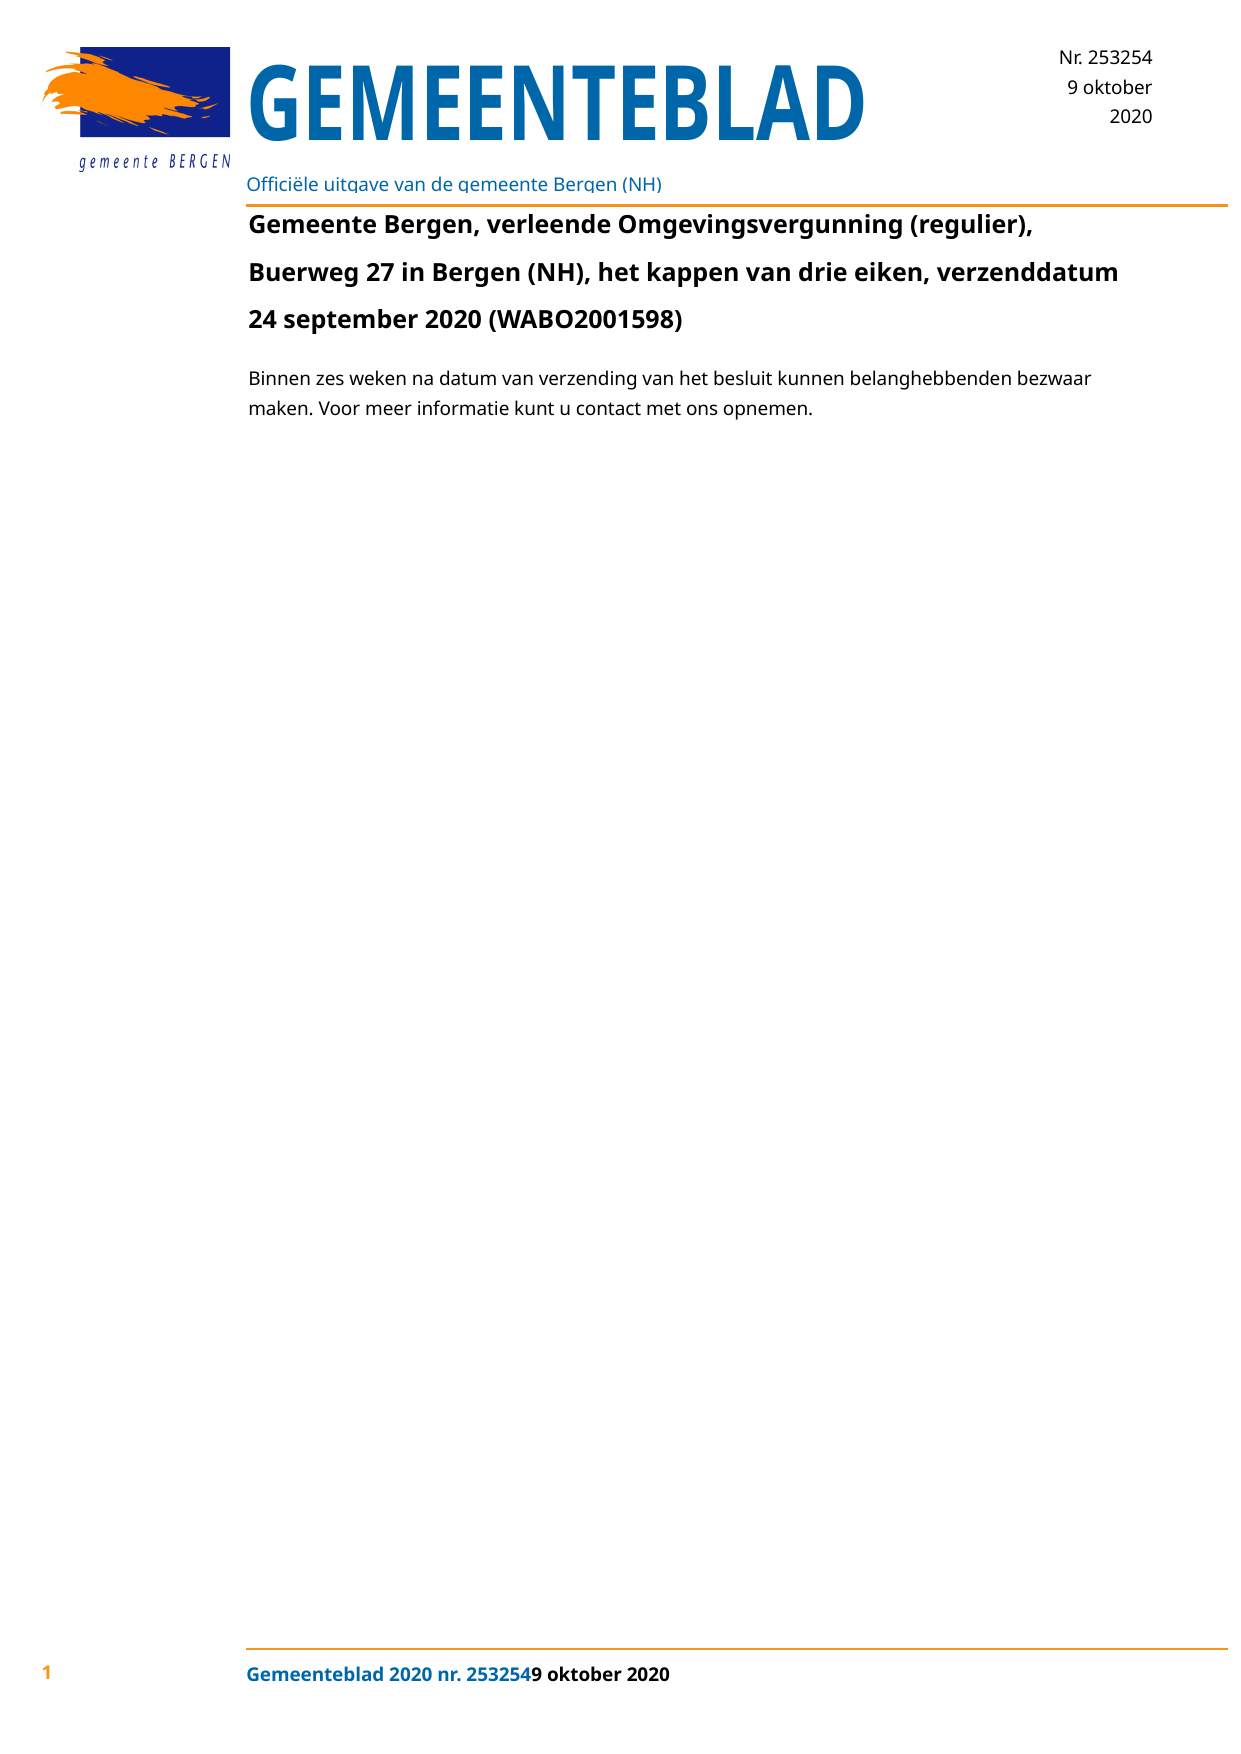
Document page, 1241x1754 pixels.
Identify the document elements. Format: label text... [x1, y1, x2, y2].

text Binnen zes weken na datum van verzending van het besluit kunnen belanghebbenden bezwaar maken. Voor meer informatie kunt u contact met ons opnemen. [248, 366, 1152, 421]
text Gemeente Bergen, verleende Omgevingsvergunning (regulier), Buerweg 27 in Bergen (NH), het kappen van drie eiken, verzenddatum 24 september 2020 (WABO2001598) [248, 207, 1152, 336]
picture [41, 47, 231, 172]
